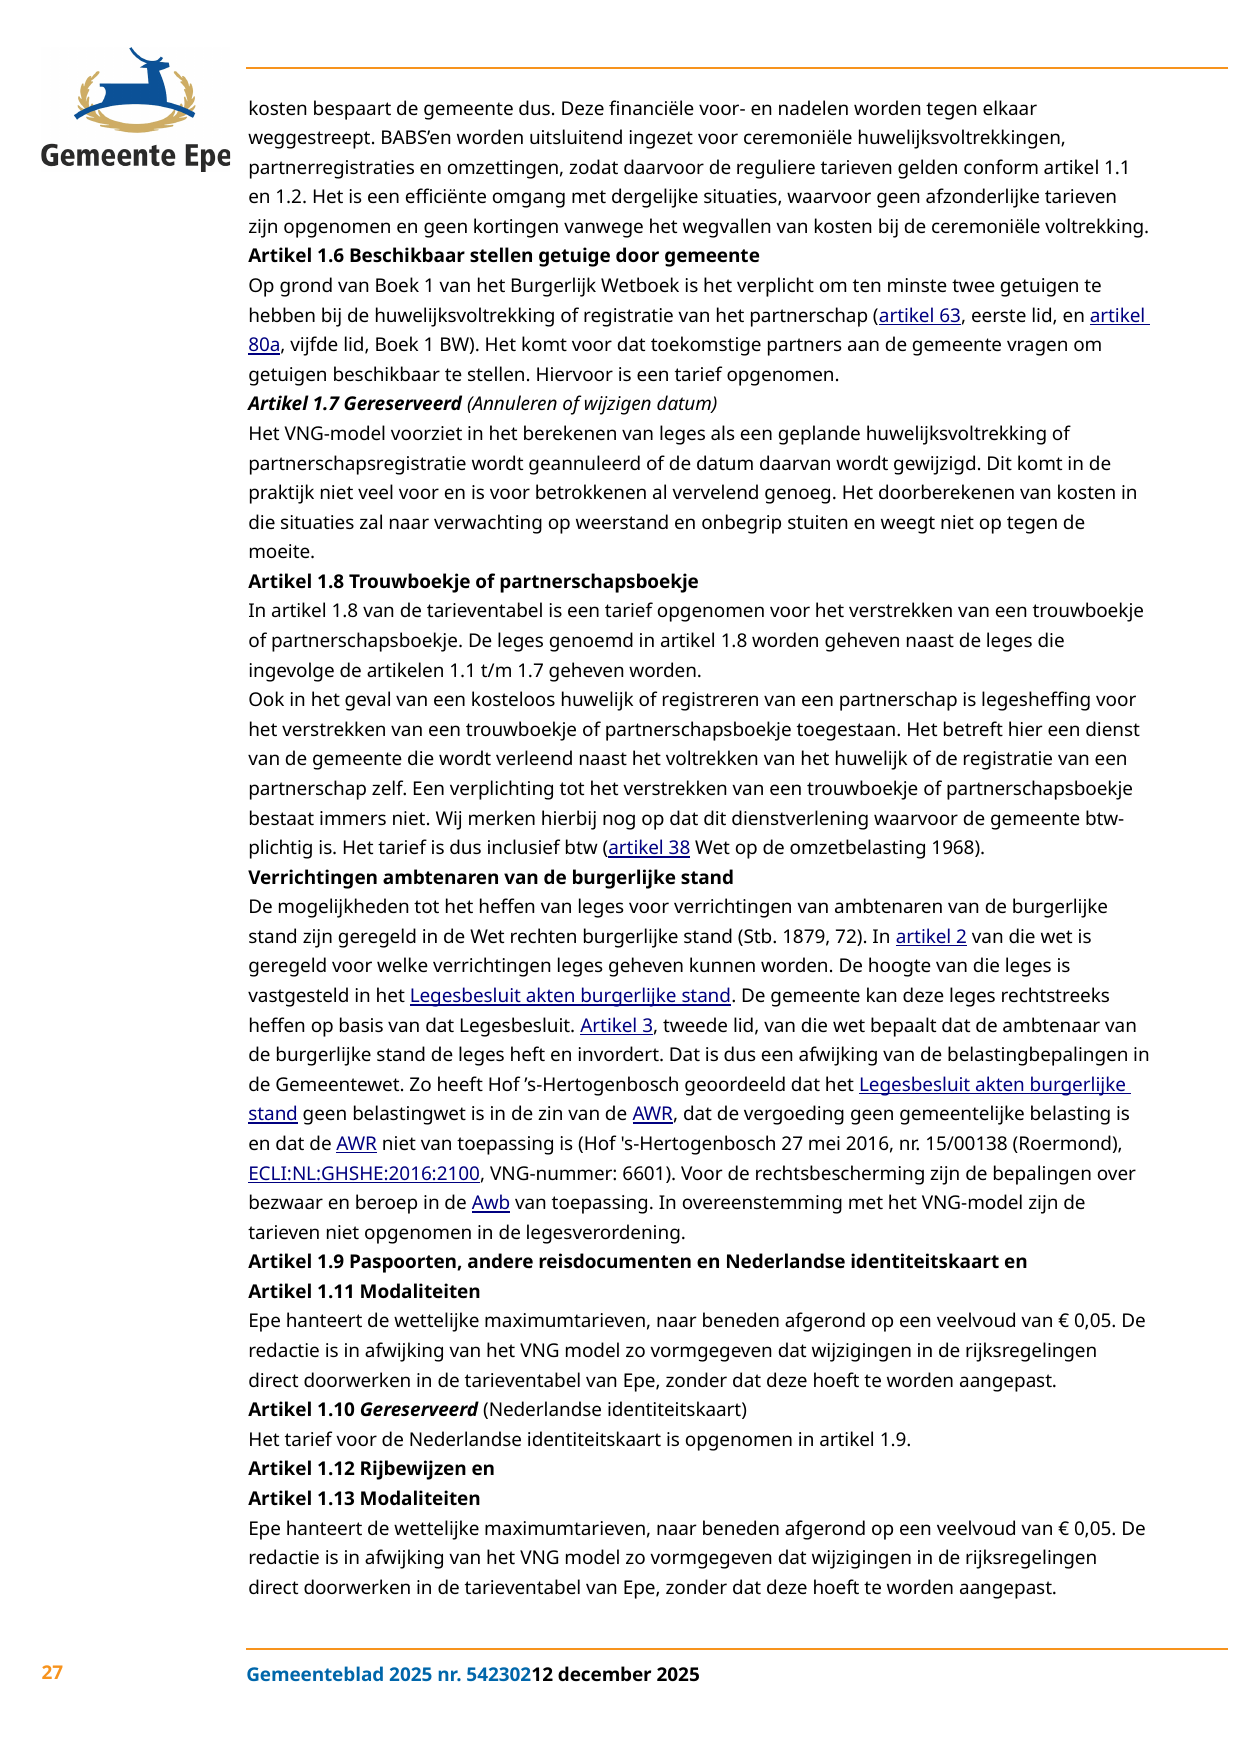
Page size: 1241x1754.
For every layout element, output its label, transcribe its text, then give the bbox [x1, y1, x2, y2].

text Artikel 1.6 Beschikbaar stellen getuige door gemeente [248, 243, 1152, 268]
text Verrichtingen ambtenaren van de burgerlijke stand [248, 864, 1152, 890]
text Het tarief voor de Nederlandse identiteitskaart is opgenomen in artikel 1.9. [248, 1426, 1152, 1452]
text Artikel 1.13 Modaliteiten [248, 1485, 1152, 1511]
text Op grond van Boek 1 van het Burgerlijk Wetboek is het verplicht om ten minste twee getuigen te hebben bij de huwelijksvoltrekking of registratie van het partnerschap (artikel 63, eerste lid, en artikel 80a, vijfde lid, Boek 1 BW). Het komt voor dat toekomstige partners aan de gemeente vragen om getuigen beschikbaar te stellen. Hiervoor is een tarief opgenomen. [248, 272, 1152, 387]
picture [41, 47, 231, 172]
text De mogelijkheden tot het heffen van leges voor verrichtingen van ambtenaren van de burgerlijke stand zijn geregeld in de Wet rechten burgerlijke stand (Stb. 1879, 72). In artikel 2 van die wet is geregeld voor welke verrichtingen leges geheven kunnen worden. De hoogte van die leges is vastgesteld in het Legesbesluit akten burgerlijke stand. De gemeente kan deze leges rechtstreeks heffen op basis van dat Legesbesluit. Artikel 3, tweede lid, van die wet bepaalt dat de ambtenaar van de burgerlijke stand de leges heft en invordert. Dat is dus een afwijking van de belastingbepalingen in de Gemeentewet. Zo heeft Hof ’s-Hertogenbosch geoordeeld dat het Legesbesluit akten burgerlijke stand geen belastingwet is in de zin van de AWR, dat de vergoeding geen gemeentelijke belasting is en dat de AWR niet van toepassing is (Hof 's-Hertogenbosch 27 mei 2016, nr. 15/00138 (Roermond), ECLI:NL:GHSHE:2016:2100, VNG-nummer: 6601). Voor de rechtsbescherming zijn de bepalingen over bezwaar en beroep in de Awb van toepassing. In overeenstemming met het VNG-model zijn de tarieven niet opgenomen in de legesverordening. [248, 893, 1152, 1245]
text Het VNG-model voorziet in het berekenen van leges als een geplande huwelijksvoltrekking of partnerschapsregistratie wordt geannuleerd of de datum daarvan wordt gewijzigd. Dit komt in de praktijk niet veel voor en is voor betrokkenen al vervelend genoeg. Het doorberekenen van kosten in die situaties zal naar verwachting op weerstand en onbegrip stuiten en weegt niet op tegen de moeite. [248, 420, 1152, 564]
text In artikel 1.8 van de tarieventabel is een tarief opgenomen voor het verstrekken van een trouwboekje of partnerschapsboekje. De leges genoemd in artikel 1.8 worden geheven naast de leges die ingevolge de artikelen 1.1 t/m 1.7 geheven worden. [248, 598, 1152, 683]
text Epe hanteert de wettelijke maximumtarieven, naar beneden afgerond op een veelvoud van € 0,05. De redactie is in afwijking van het VNG model zo vormgegeven dat wijzigingen in de rijksregelingen direct doorwerken in de tarieventabel van Epe, zonder dat deze hoeft te worden aangepast. [248, 1308, 1152, 1393]
text Artikel 1.10 Gereserveerd (Nederlandse identiteitskaart) [248, 1396, 1152, 1422]
text Epe hanteert de wettelijke maximumtarieven, naar beneden afgerond op een veelvoud van € 0,05. De redactie is in afwijking van het VNG model zo vormgegeven dat wijzigingen in de rijksregelingen direct doorwerken in de tarieventabel van Epe, zonder dat deze hoeft te worden aangepast. [248, 1515, 1152, 1600]
text Artikel 1.9 Paspoorten, andere reisdocumenten en Nederlandse identiteitskaart en [248, 1248, 1152, 1274]
text kosten bespaart de gemeente dus. Deze financiële voor- en nadelen worden tegen elkaar weggestreept. BABS’en worden uitsluitend ingezet voor ceremoniële huwelijksvoltrekkingen, partnerregistraties en omzettingen, zodat daarvoor de reguliere tarieven gelden conform artikel 1.1 en 1.2. Het is een efficiënte omgang met dergelijke situaties, waarvoor geen afzonderlijke tarieven zijn opgenomen en geen kortingen vanwege het wegvallen van kosten bij de ceremoniële voltrekking. [248, 95, 1152, 239]
text Artikel 1.8 Trouwboekje of partnerschapsboekje [248, 568, 1152, 594]
text Ook in het geval van een kosteloos huwelijk of registreren van een partnerschap is legesheffing voor het verstrekken van een trouwboekje of partnerschapsboekje toegestaan. Het betreft hier een dienst van de gemeente die wordt verleend naast het voltrekken van het huwelijk of de registratie van een partnerschap zelf. Een verplichting tot het verstrekken van een trouwboekje of partnerschapsboekje bestaat immers niet. Wij merken hierbij nog op dat dit dienstverlening waarvoor de gemeente btw-plichtig is. Het tarief is dus inclusief btw (artikel 38 Wet op de omzetbelasting 1968). [248, 686, 1152, 860]
text Artikel 1.11 Modaliteiten [248, 1278, 1152, 1304]
text Artikel 1.12 Rijbewijzen en [248, 1456, 1152, 1481]
text Artikel 1.7 Gereserveerd (Annuleren of wijzigen datum) [248, 391, 1152, 416]
